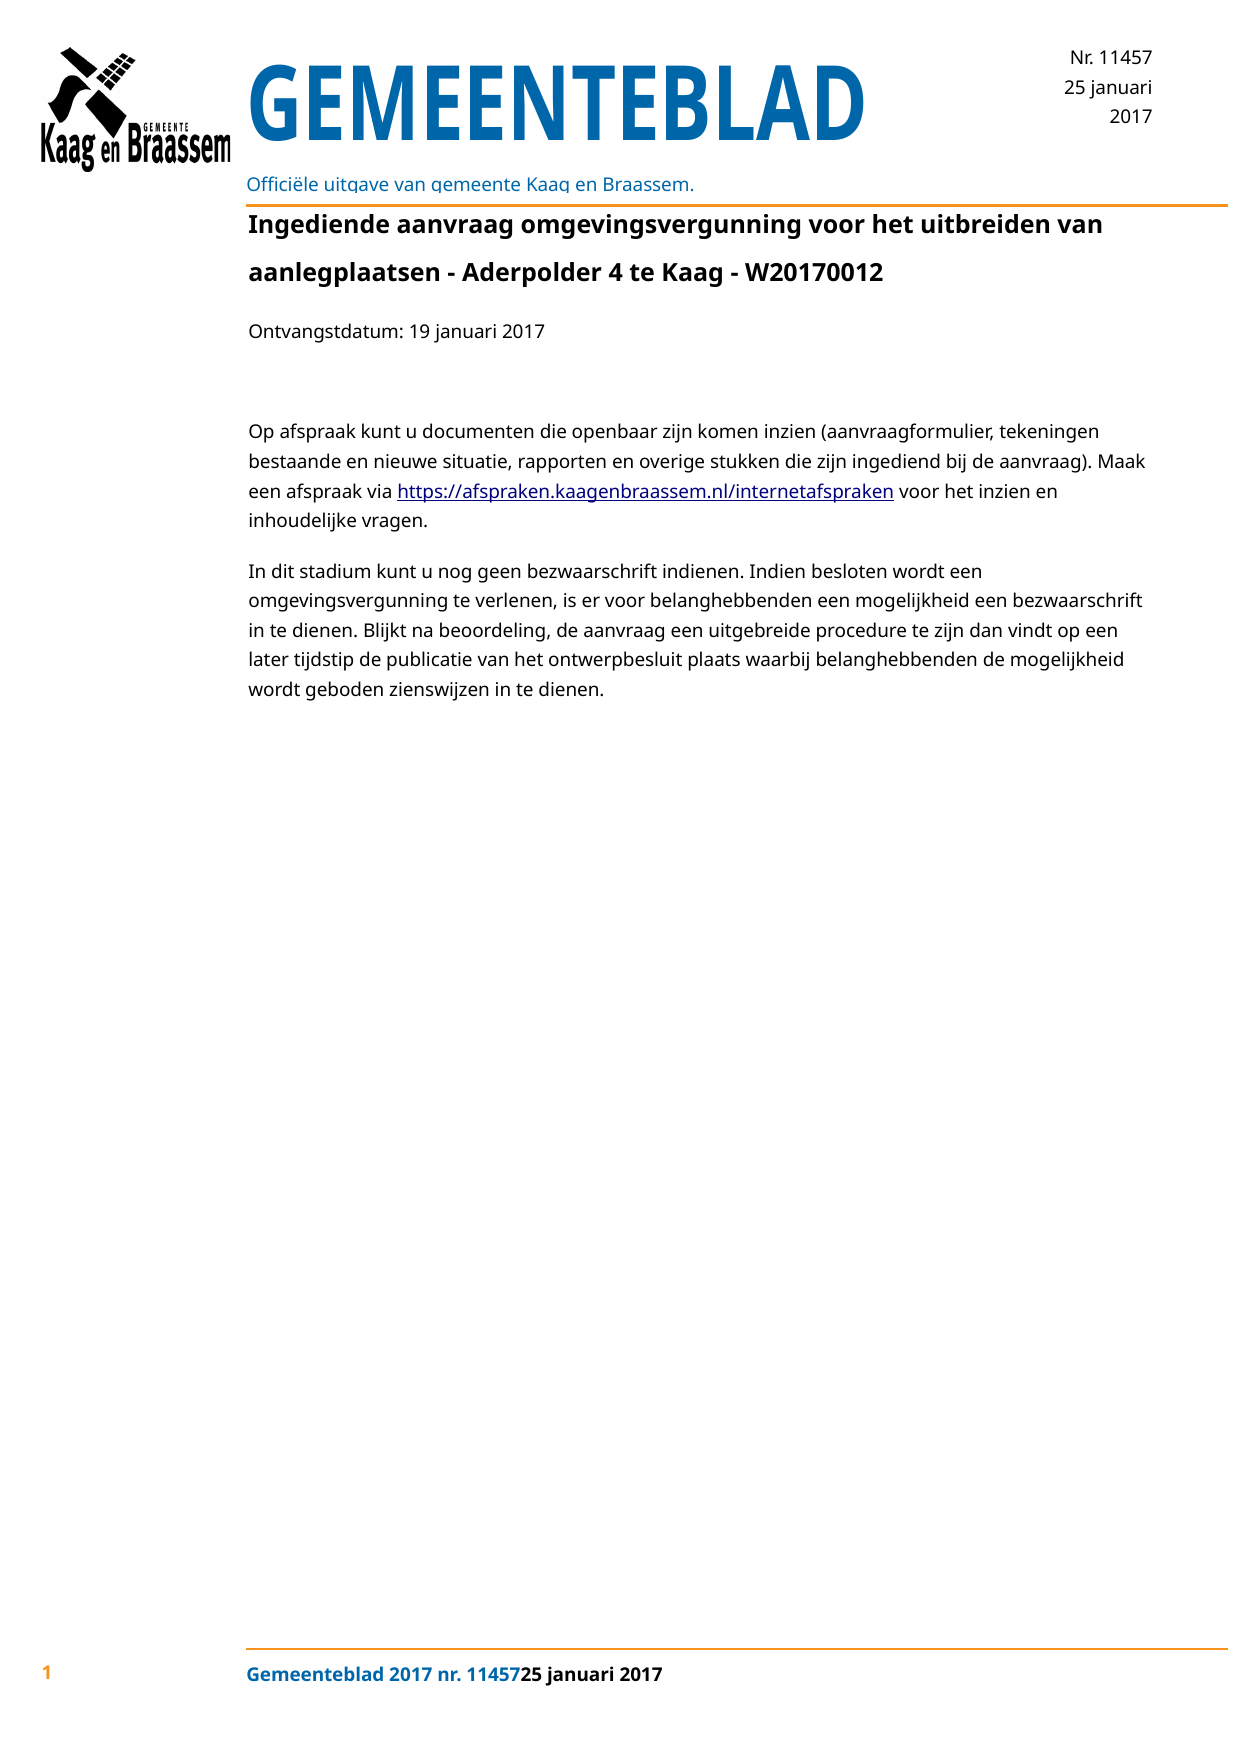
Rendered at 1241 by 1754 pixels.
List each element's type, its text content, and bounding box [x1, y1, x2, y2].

text In dit stadium kunt u nog geen bezwaarschrift indienen. Indien besloten wordt een omgevingsvergunning te verlenen, is er voor belanghebbenden een mogelijkheid een bezwaarschrift in te dienen. Blijkt na beoordeling, de aanvraag een uitgebreide procedure te zijn dan vindt op een later tijdstip de publicatie van het ontwerpbesluit plaats waarbij belanghebbenden de mogelijkheid wordt geboden zienswijzen in te dienen. [248, 558, 1152, 702]
text Ingediende aanvraag omgevingsvergunning voor het uitbreiden van aanlegplaatsen - Aderpolder 4 te Kaag - W20170012 [248, 207, 1152, 288]
picture [41, 47, 231, 172]
text Ontvangstdatum: 19 januari 2017 [248, 318, 1152, 344]
text Op afspraak kunt u documenten die openbaar zijn komen inzien (aanvraagformulier, tekeningen bestaande en nieuwe situatie, rapporten en overige stukken die zijn ingediend bij de aanvraag). Maak een afspraak via https://afspraken.kaagenbraassem.nl/internetafspraken voor het inzien en inhoudelijke vragen. [248, 419, 1152, 533]
